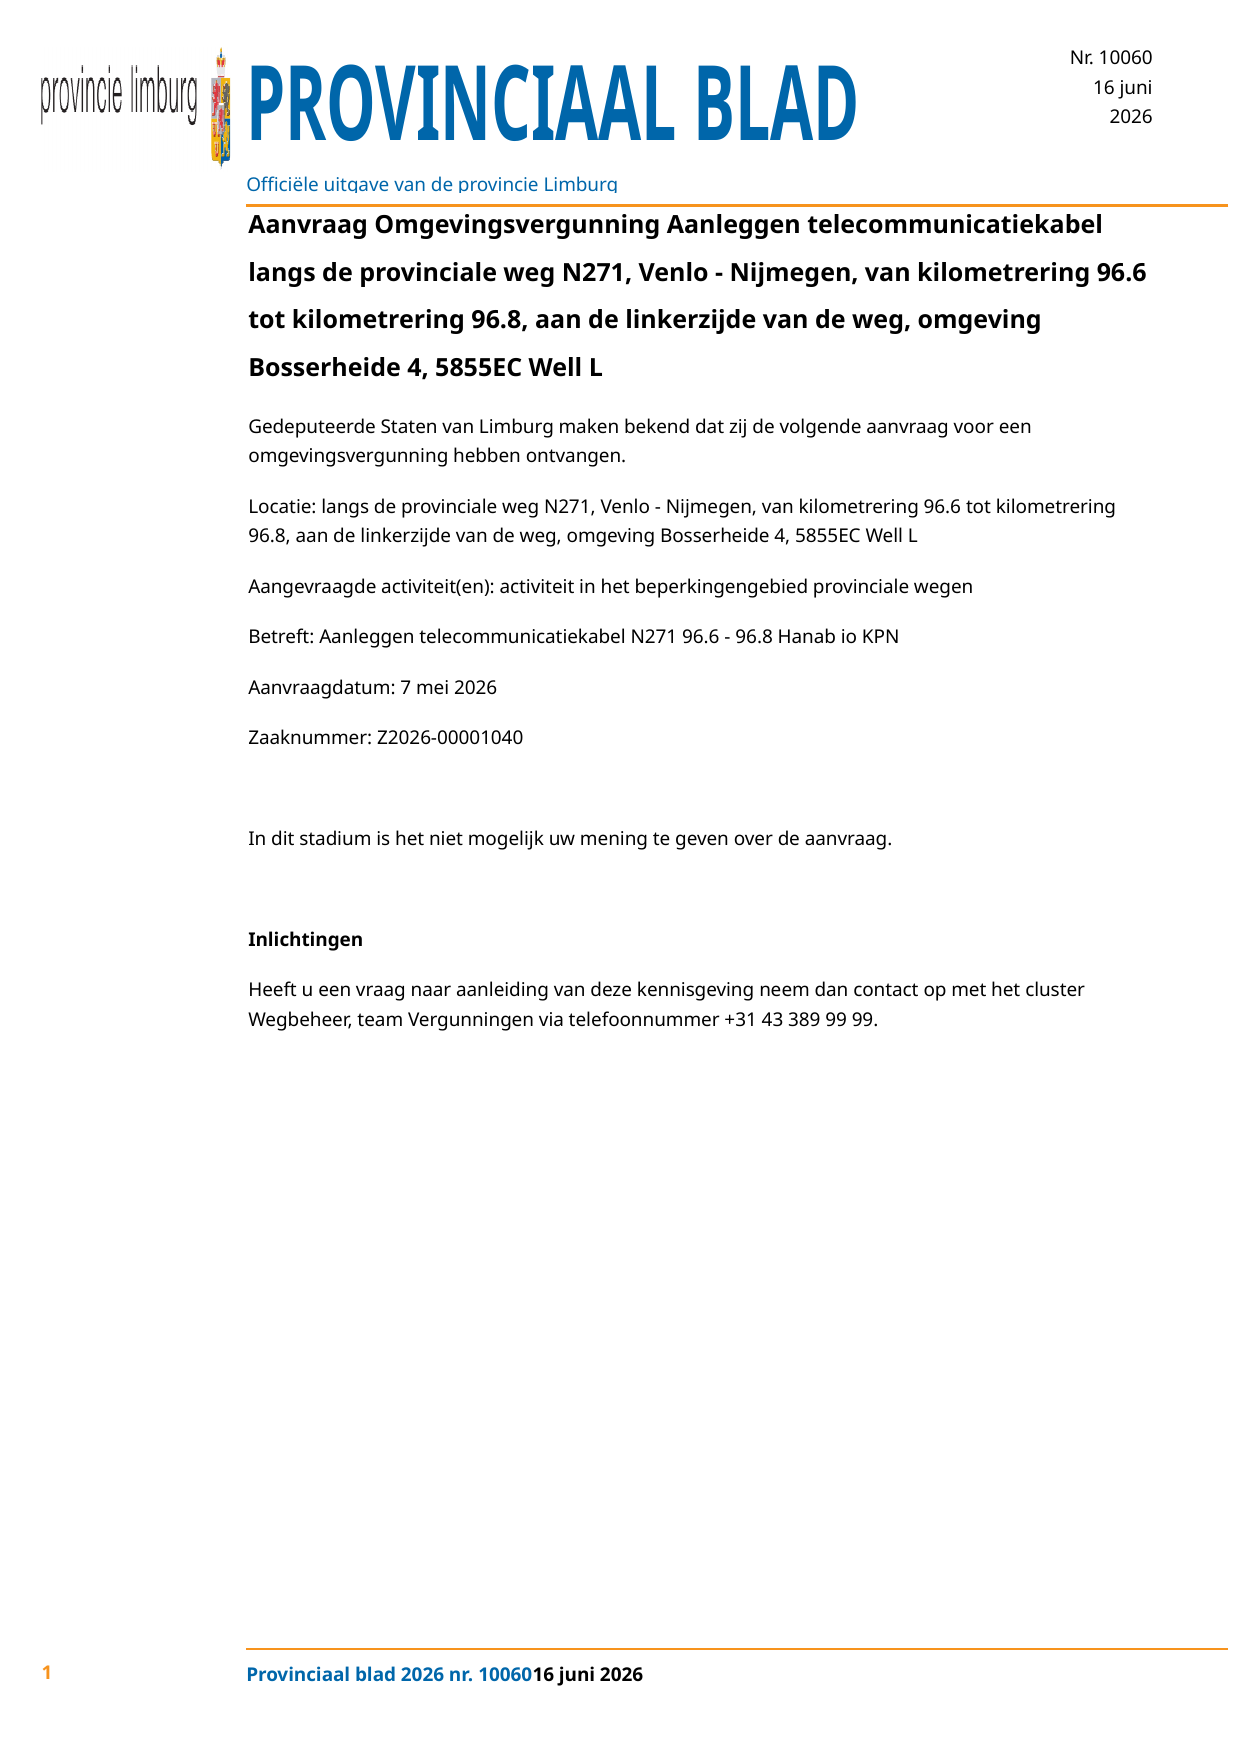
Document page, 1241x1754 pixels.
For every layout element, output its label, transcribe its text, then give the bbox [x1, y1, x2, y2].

text Aanvraag Omgevingsvergunning Aanleggen telecommunicatiekabel langs de provinciale weg N271, Venlo - Nijmegen, van kilometrering 96.6 tot kilometrering 96.8, aan de linkerzijde van de weg, omgeving Bosserheide 4, 5855EC Well L [248, 207, 1152, 384]
text Gedeputeerde Staten van Limburg maken bekend dat zij de volgende aanvraag voor een omgevingsvergunning hebben ontvangen. [248, 413, 1152, 468]
text Aangevraagde activiteit(en): activiteit in het beperkingengebied provinciale wegen [248, 573, 1152, 599]
picture [41, 47, 231, 172]
text Locatie: langs de provinciale weg N271, Venlo - Nijmegen, van kilometrering 96.6 tot kilometrering 96.8, aan de linkerzijde van de weg, omgeving Bosserheide 4, 5855EC Well L [248, 493, 1152, 548]
text Betreft: Aanleggen telecommunicatiekabel N271 96.6 - 96.8 Hanab io KPN [248, 623, 1152, 649]
text Aanvraagdatum: 7 mei 2026 [248, 674, 1152, 700]
text In dit stadium is het niet mogelijk uw mening te geven over de aanvraag. [248, 825, 1152, 851]
text Inlichtingen [248, 926, 1152, 952]
text Heeft u een vraag naar aanleiding van deze kennisgeving neem dan contact op met het cluster Wegbeheer, team Vergunningen via telefoonnummer +31 43 389 99 99. [248, 976, 1152, 1032]
text Zaaknummer: Z2026-00001040 [248, 724, 1152, 750]
